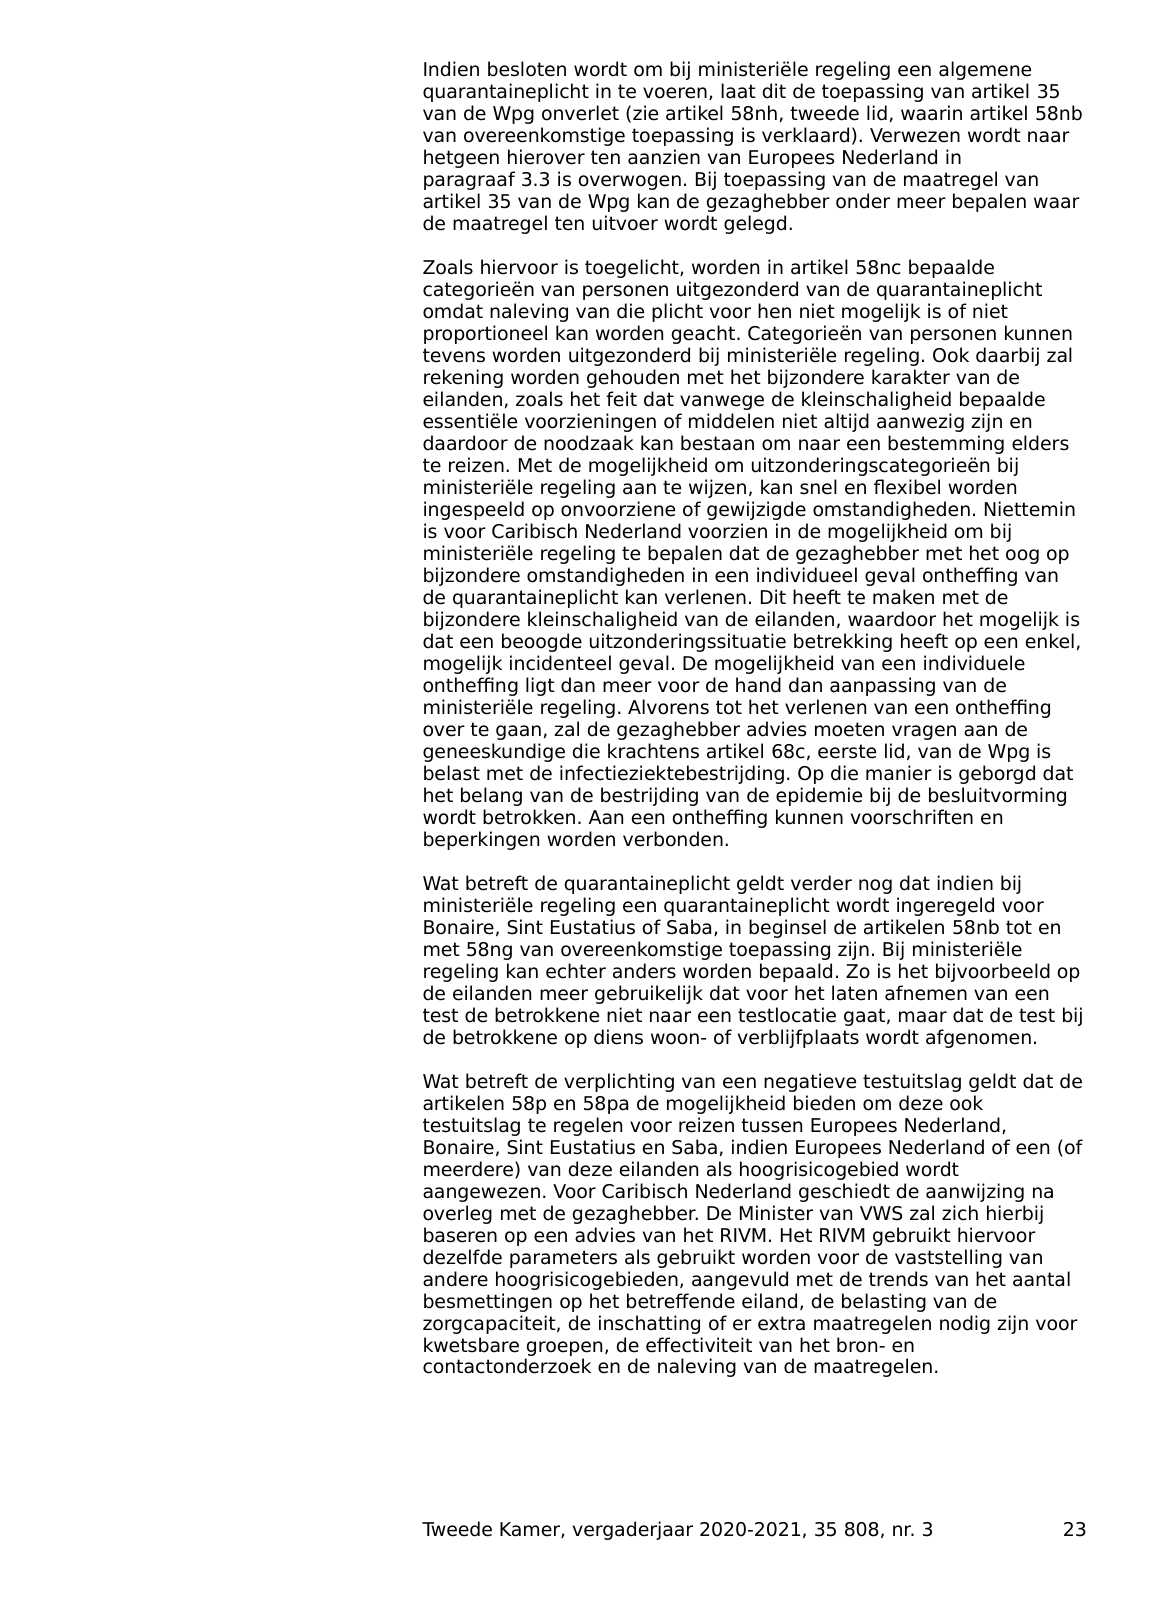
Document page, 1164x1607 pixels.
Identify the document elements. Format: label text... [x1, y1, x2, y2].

text Indien besloten wordt om bij ministeriële regeling een algemene quarantaineplicht in te voeren, laat dit de toepassing van artikel 35 van de Wpg onverlet (zie artikel 58nh, tweede lid, waarin artikel 58nb van overeenkomstige toepassing is verklaard). Verwezen wordt naar hetgeen hierover ten aanzien van Europees Nederland in paragraaf 3.3 is overwogen. Bij toepassing van de maatregel van artikel 35 van de Wpg kan de gezaghebber onder meer bepalen waar de maatregel ten uitvoer wordt gelegd. [422, 59, 1087, 235]
text Wat betreft de quarantaineplicht geldt verder nog dat indien bij ministeriële regeling een quarantaineplicht wordt ingeregeld voor Bonaire, Sint Eustatius of Saba, in beginsel de artikelen 58nb tot en met 58ng van overeenkomstige toepassing zijn. Bij ministeriële regeling kan echter anders worden bepaald. Zo is het bijvoorbeeld op de eilanden meer gebruikelijk dat voor het laten afnemen van een test de betrokkene niet naar een testlocatie gaat, maar dat de test bij de betrokkene op diens woon- of verblijfplaats wordt afgenomen. [422, 873, 1087, 1048]
text Zoals hiervoor is toegelicht, worden in artikel 58nc bepaalde categorieën van personen uitgezonderd van de quarantaineplicht omdat naleving van die plicht voor hen niet mogelijk is of niet proportioneel kan worden geacht. Categorieën van personen kunnen tevens worden uitgezonderd bij ministeriële regeling. Ook daarbij zal rekening worden gehouden met het bijzondere karakter van de eilanden, zoals het feit dat vanwege de kleinschaligheid bepaalde essentiële voorzieningen of middelen niet altijd aanwezig zijn en daardoor de noodzaak kan bestaan om naar een bestemming elders te reizen. Met de mogelijkheid om uitzonderingscategorieën bij ministeriële regeling aan te wijzen, kan snel en flexibel worden ingespeeld op onvoorziene of gewijzigde omstandigheden. Niettemin is voor Caribisch Nederland voorzien in de mogelijkheid om bij ministeriële regeling te bepalen dat de gezaghebber met het oog op bijzondere omstandigheden in een individueel geval ontheffing van de quarantaineplicht kan verlenen. Dit heeft te maken met de bijzondere kleinschaligheid van de eilanden, waardoor het mogelijk is dat een beoogde uitzonderingssituatie betrekking heeft op een enkel, mogelijk incidenteel geval. De mogelijkheid van een individuele ontheffing ligt dan meer voor de hand dan aanpassing van de ministeriële regeling. Alvorens tot het verlenen van een ontheffing over te gaan, zal de gezaghebber advies moeten vragen aan de geneeskundige die krachtens artikel 68c, eerste lid, van de Wpg is belast met de infectieziektebestrijding. Op die manier is geborgd dat het belang van de bestrijding van de epidemie bij de besluitvorming wordt betrokken. Aan een ontheffing kunnen voorschriften en beperkingen worden verbonden. [422, 257, 1087, 851]
text Wat betreft de verplichting van een negatieve testuitslag geldt dat de artikelen 58p en 58pa de mogelijkheid bieden om deze ook testuitslag te regelen voor reizen tussen Europees Nederland, Bonaire, Sint Eustatius en Saba, indien Europees Nederland of een (of meerdere) van deze eilanden als hoogrisicogebied wordt aangewezen. Voor Caribisch Nederland geschiedt de aanwijzing na overleg met de gezaghebber. De Minister van VWS zal zich hierbij baseren op een advies van het RIVM. Het RIVM gebruikt hiervoor dezelfde parameters als gebruikt worden voor de vaststelling van andere hoogrisicogebieden, aangevuld met de trends van het aantal besmettingen op het betreffende eiland, de belasting van de zorgcapaciteit, de inschatting of er extra maatregelen nodig zijn voor kwetsbare groepen, de effectiviteit van het bron- en contactonderzoek en de naleving van de maatregelen. [422, 1071, 1087, 1378]
